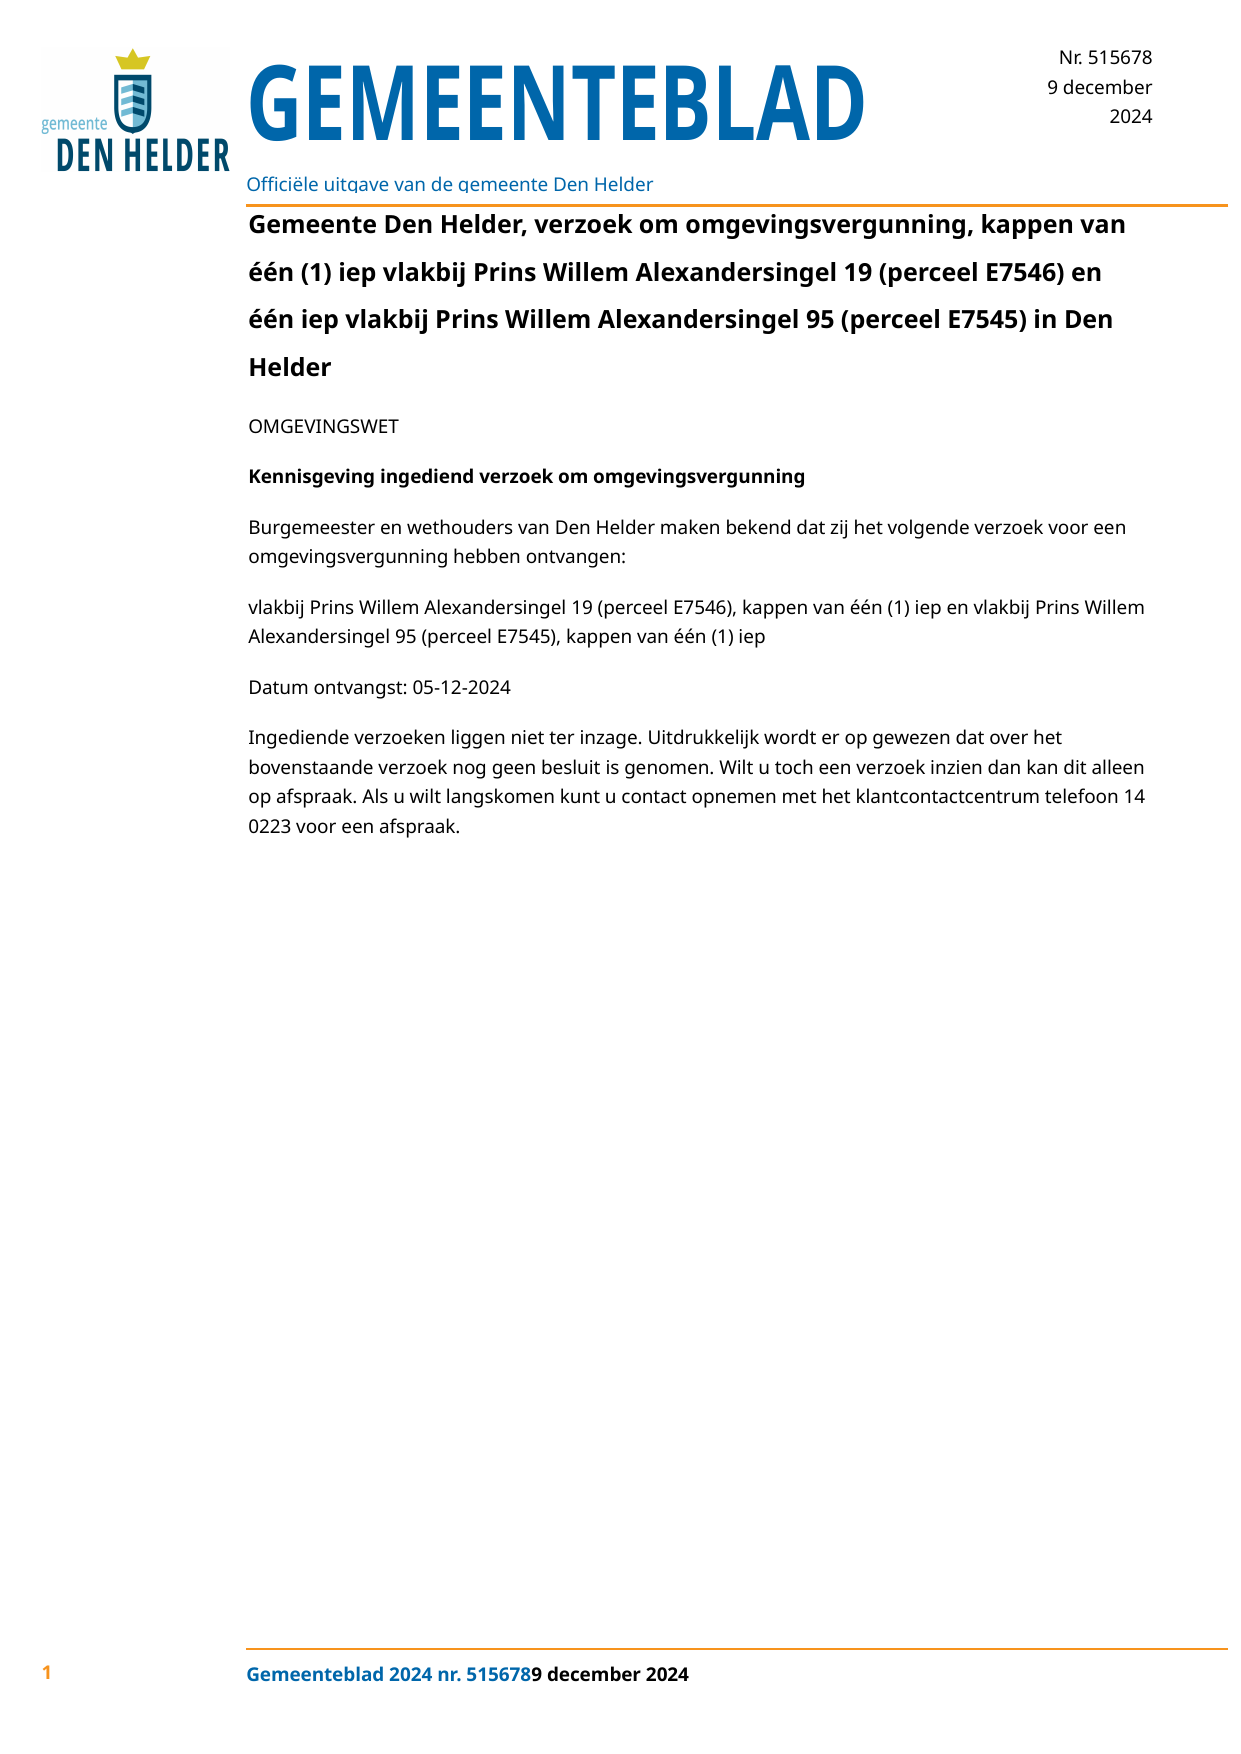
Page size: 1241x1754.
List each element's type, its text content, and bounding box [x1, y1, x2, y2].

text Datum ontvangst: 05-12-2024 [248, 674, 1152, 700]
text Ingediende verzoeken liggen niet ter inzage. Uitdrukkelijk wordt er op gewezen dat over het bovenstaande verzoek nog geen besluit is genomen. Wilt u toch een verzoek inzien dan kan dit alleen op afspraak. Als u wilt langskomen kunt u contact opnemen met het klantcontactcentrum telefoon 14 0223 voor een afspraak. [248, 724, 1152, 839]
picture [63, 144, 68, 165]
picture [41, 47, 231, 172]
picture [100, 154, 106, 172]
text Kennisgeving ingediend verzoek om omgevingsvergunning [248, 463, 1152, 489]
text OMGEVINGSWET [248, 413, 1152, 439]
picture [182, 144, 187, 165]
text Burgemeester en wethouders van Den Helder maken bekend dat zij het volgende verzoek voor een omgevingsvergunning hebben ontvangen: [248, 514, 1152, 569]
text vlakbij Prins Willem Alexandersingel 19 (perceel E7546), kappen van één (1) iep en vlakbij Prins Willem Alexandersingel 95 (perceel E7545), kappen van één (1) iep [248, 594, 1152, 649]
picture [220, 160, 224, 172]
picture [130, 157, 135, 172]
text Gemeente Den Helder, verzoek om omgevingsvergunning, kappen van één (1) iep vlakbij Prins Willem Alexandersingel 19 (perceel E7546) en één iep vlakbij Prins Willem Alexandersingel 95 (perceel E7545) in Den Helder [248, 207, 1152, 384]
